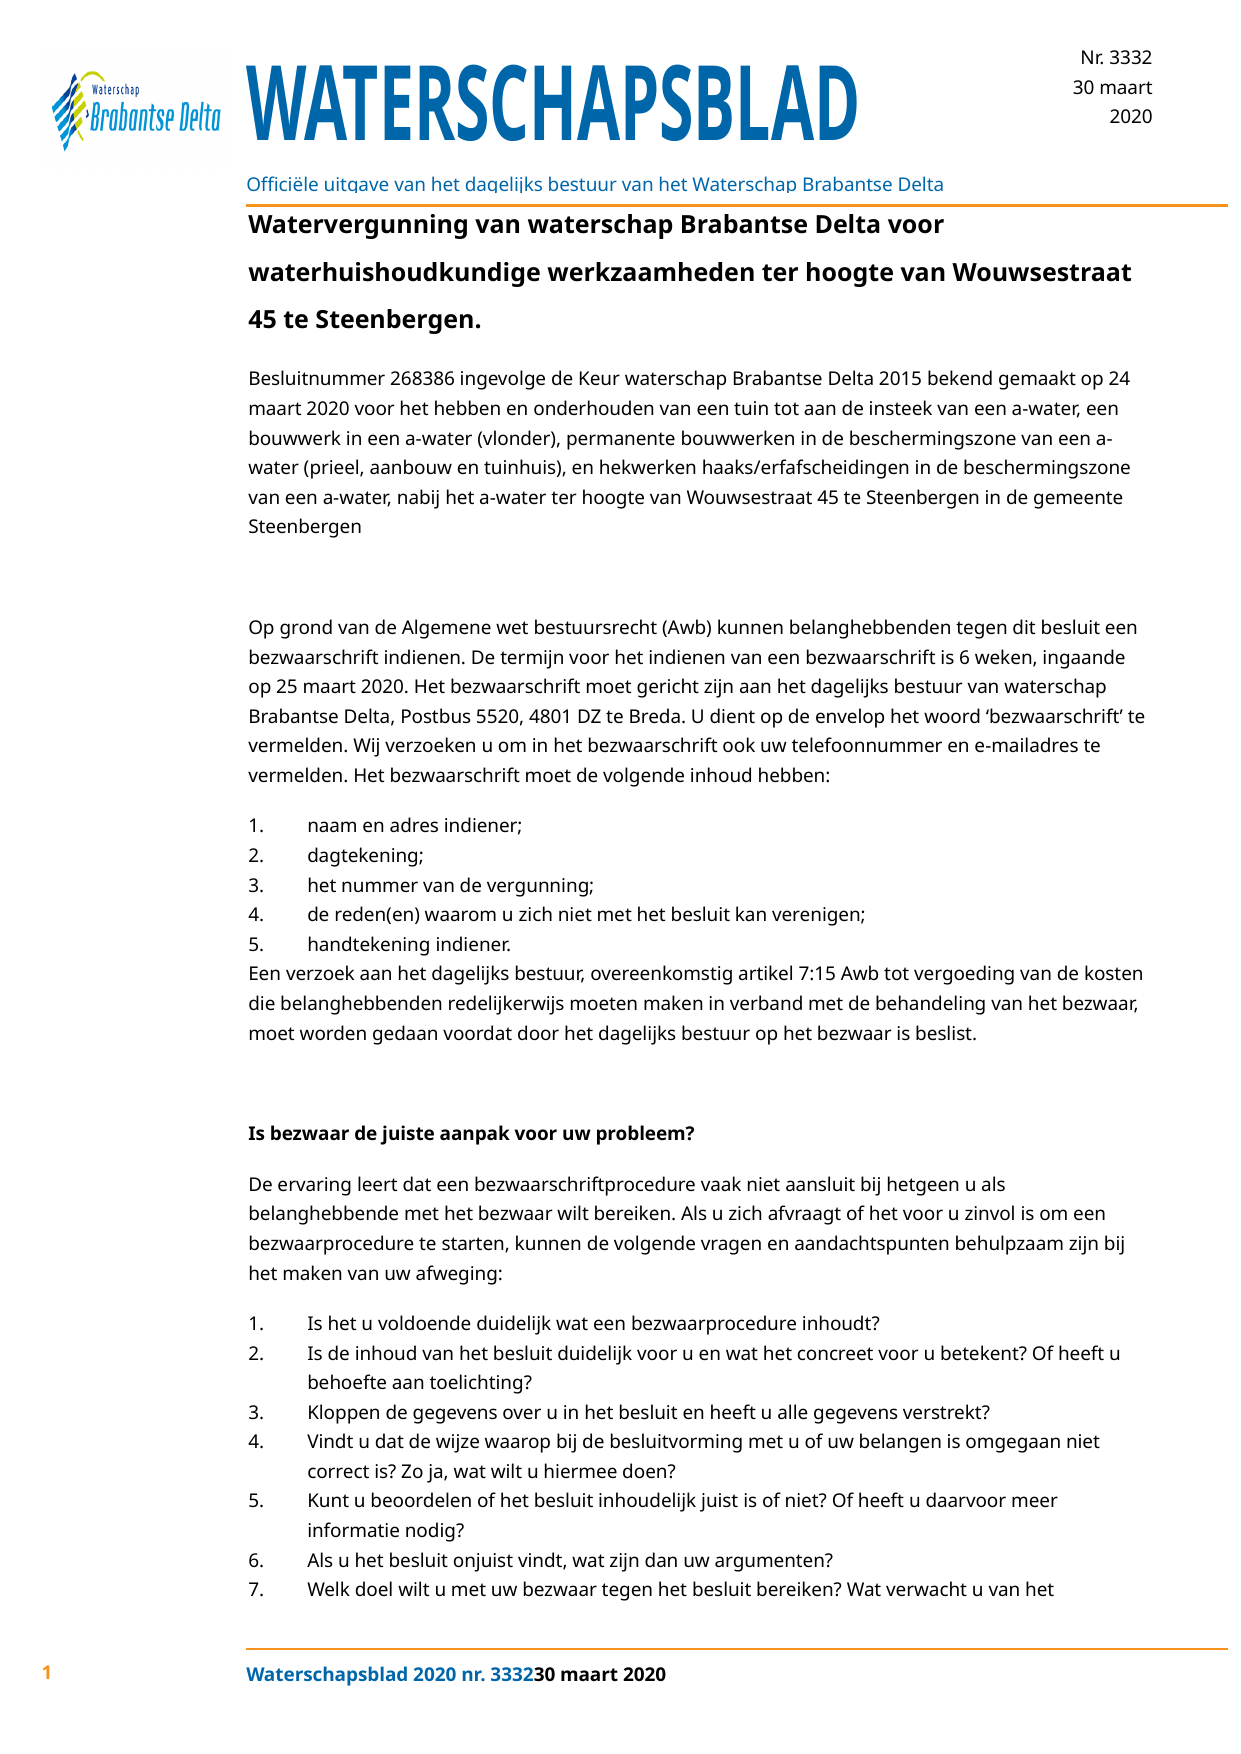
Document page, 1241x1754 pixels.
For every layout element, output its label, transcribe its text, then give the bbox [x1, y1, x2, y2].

text Is bezwaar de juiste aanpak voor uw probleem? [248, 1121, 1152, 1146]
list Is de inhoud van het besluit duidelijk voor u en wat het concreet voor u betekent? Of heeft u behoefte aan toelichting? [248, 1340, 1152, 1395]
list Kloppen de gegevens over u in het besluit en heeft u alle gegevens verstrekt? [248, 1399, 1152, 1424]
list dagtekening; [248, 842, 1152, 868]
list Vindt u dat de wijze waarop bij de besluitvorming met u of uw belangen is omgegaan niet correct is? Zo ja, wat wilt u hiermee doen? [248, 1428, 1152, 1484]
list de reden(en) waarom u zich niet met het besluit kan verenigen; [248, 901, 1152, 927]
list Als u het besluit onjuist vindt, wat zijn dan uw argumenten? [248, 1547, 1152, 1572]
list Is het u voldoende duidelijk wat een bezwaarprocedure inhoudt? [248, 1310, 1152, 1336]
text Besluitnummer 268386 ingevolge de Keur waterschap Brabantse Delta 2015 bekend gemaakt op 24 maart 2020 voor het hebben en onderhouden van een tuin tot aan de insteek van een a-water, een bouwwerk in een a-water (vlonder), permanente bouwwerken in de beschermingszone van een a-water (prieel, aanbouw en tuinhuis), en hekwerken haaks/erfafscheidingen in de beschermingszone van een a-water, nabij het a-water ter hoogte van Wouwsestraat 45 te Steenbergen in de gemeente Steenbergen [248, 366, 1152, 539]
text De ervaring leert dat een bezwaarschriftprocedure vaak niet aansluit bij hetgeen u als belanghebbende met het bezwaar wilt bereiken. Als u zich afvraagt of het voor u zinvol is om een bezwaarprocedure te starten, kunnen de volgende vragen en aandachtspunten behulpzaam zijn bij het maken van uw afweging: [248, 1171, 1152, 1285]
text Op grond van de Algemene wet bestuursrecht (Awb) kunnen belanghebbenden tegen dit besluit een bezwaarschrift indienen. De termijn voor het indienen van een bezwaarschrift is 6 weken, ingaande op 25 maart 2020. Het bezwaarschrift moet gericht zijn aan het dagelijks bestuur van waterschap Brabantse Delta, Postbus 5520, 4801 DZ te Breda. U dient op de envelop het woord ‘bezwaarschrift’ te vermelden. Wij verzoeken u om in het bezwaarschrift ook uw telefoonnummer en e‑mailadres te vermelden. Het bezwaarschrift moet de volgende inhoud hebben: [248, 614, 1152, 788]
text Watervergunning van waterschap Brabantse Delta voor waterhuishoudkundige werkzaamheden ter hoogte van Wouwsestraat 45 te Steenbergen. [248, 207, 1152, 336]
picture [41, 47, 231, 172]
list naam en adres indiener; [248, 813, 1152, 838]
list Kunt u beoordelen of het besluit inhoudelijk juist is of niet? Of heeft u daarvoor meer informatie nodig? [248, 1488, 1152, 1543]
list het nummer van de vergunning; [248, 872, 1152, 897]
text Een verzoek aan het dagelijks bestuur, overeenkomstig artikel 7:15 Awb tot vergoeding van de kosten die belanghebbenden redelijkerwijs moeten maken in verband met de behandeling van het bezwaar, moet worden gedaan voordat door het dagelijks bestuur op het bezwaar is beslist. [248, 961, 1152, 1045]
list handtekening indiener. [248, 931, 1152, 957]
list Welk doel wilt u met uw bezwaar tegen het besluit bereiken? Wat verwacht u van het [248, 1576, 1152, 1602]
